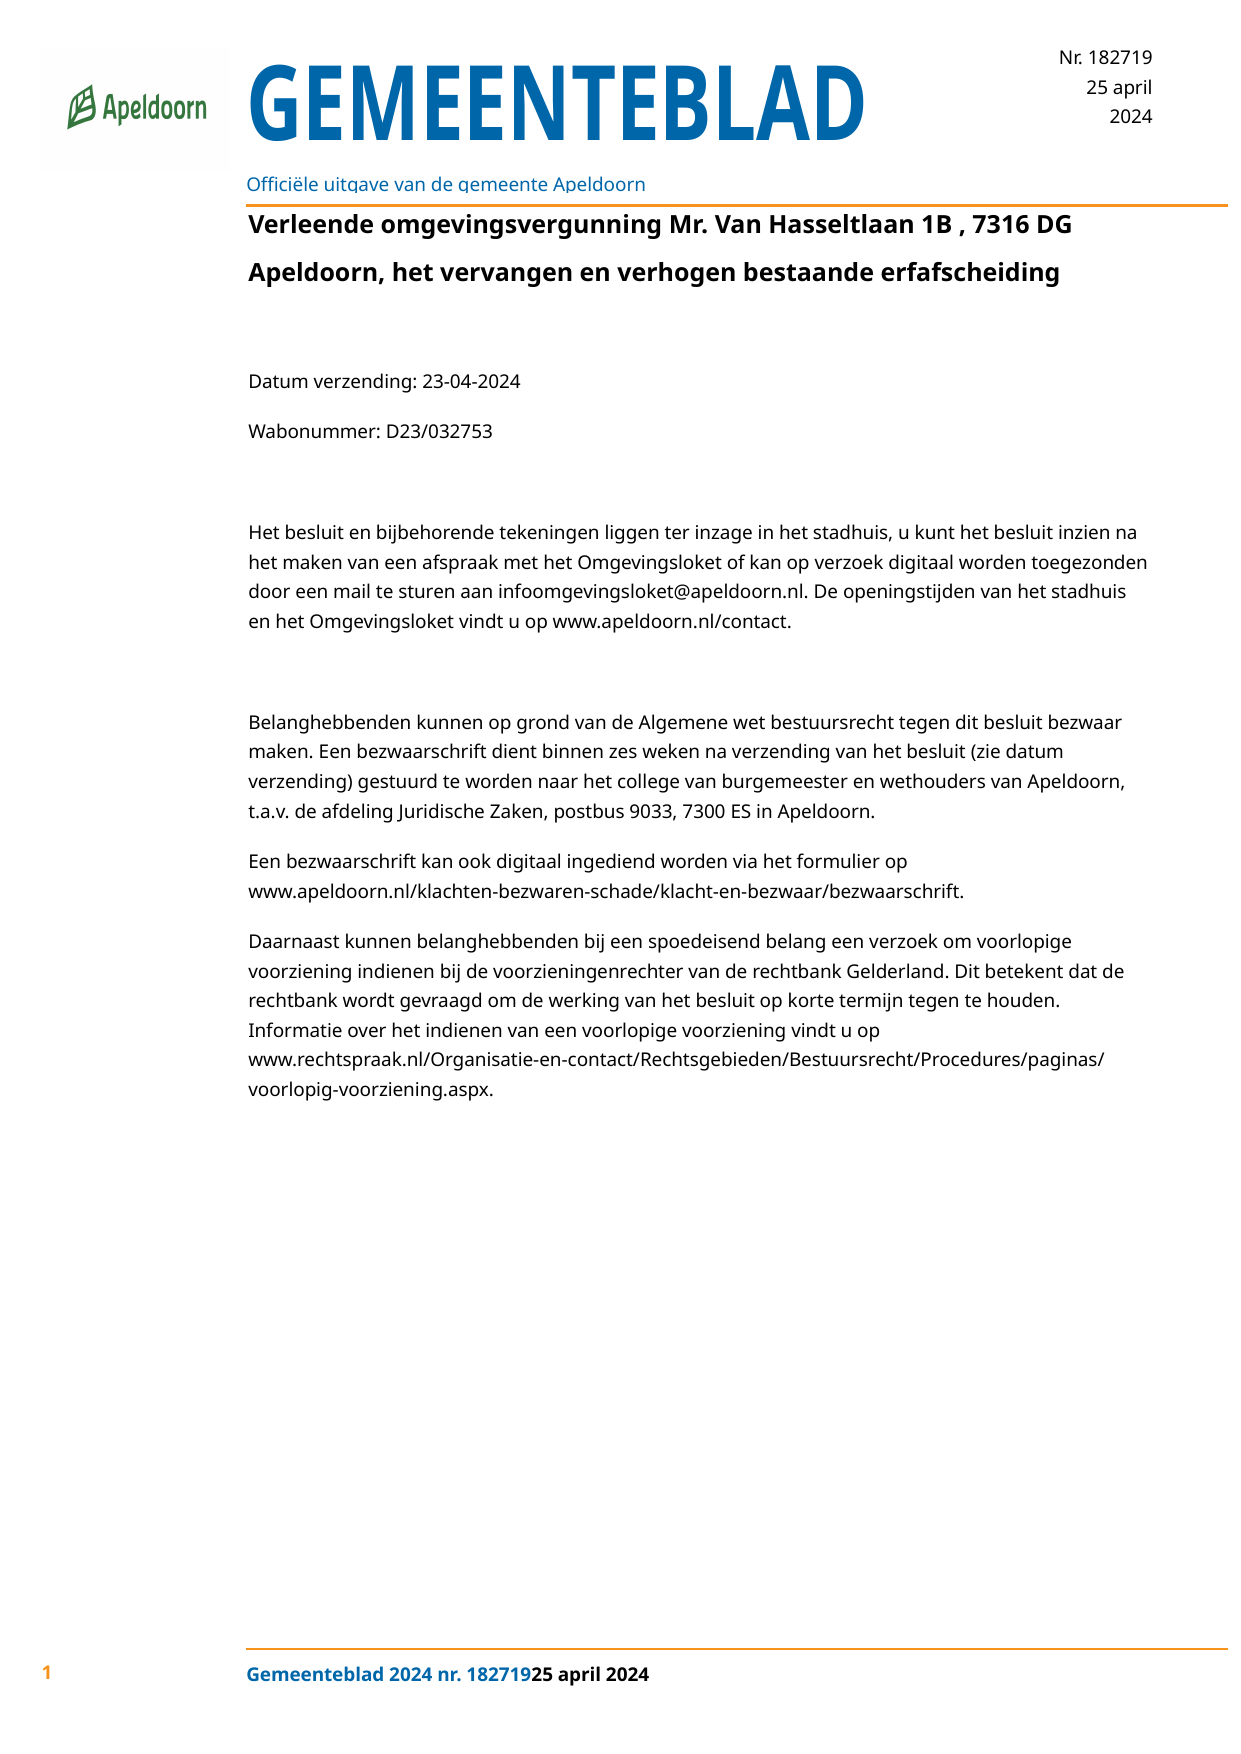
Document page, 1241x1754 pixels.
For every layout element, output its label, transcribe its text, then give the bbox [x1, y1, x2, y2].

text Verleende omgevingsvergunning Mr. Van Hasseltlaan 1B , 7316 DG Apeldoorn, het vervangen en verhogen bestaande erfafscheiding [248, 207, 1152, 288]
picture [41, 47, 231, 172]
text Een bezwaarschrift kan ook digitaal ingediend worden via het formulier op www.apeldoorn.nl/klachten-bezwaren-schade/klacht-en-bezwaar/bezwaarschrift. [248, 848, 1152, 904]
text Belanghebbenden kunnen op grond van de Algemene wet bestuursrecht tegen dit besluit bezwaar maken. Een bezwaarschrift dient binnen zes weken na verzending van het besluit (zie datum verzending) gestuurd te worden naar het college van burgemeester en wethouders van Apeldoorn, t.a.v. de afdeling Juridische Zaken, postbus 9033, 7300 ES in Apeldoorn. [248, 709, 1152, 824]
text Daarnaast kunnen belanghebbenden bij een spoedeisend belang een verzoek om voorlopige voorziening indienen bij de voorzieningenrechter van de rechtbank Gelderland. Dit betekent dat de rechtbank wordt gevraagd om de werking van het besluit op korte termijn tegen te houden. Informatie over het indienen van een voorlopige voorziening vindt u op www.rechtspraak.nl/Organisatie-en-contact/Rechtsgebieden/Bestuursrecht/Procedures/paginas/voorlopig-voorziening.aspx. [248, 928, 1152, 1102]
text Datum verzending: 23-04-2024 [248, 368, 1152, 394]
text Wabonummer: D23/032753 [248, 419, 1152, 444]
text Het besluit en bijbehorende tekeningen liggen ter inzage in het stadhuis, u kunt het besluit inzien na het maken van een afspraak met het Omgevingsloket of kan op verzoek digitaal worden toegezonden door een mail te sturen aan infoomgevingsloket@apeldoorn.nl. De openingstijden van het stadhuis en het Omgevingsloket vindt u op www.apeldoorn.nl/contact. [248, 519, 1152, 634]
